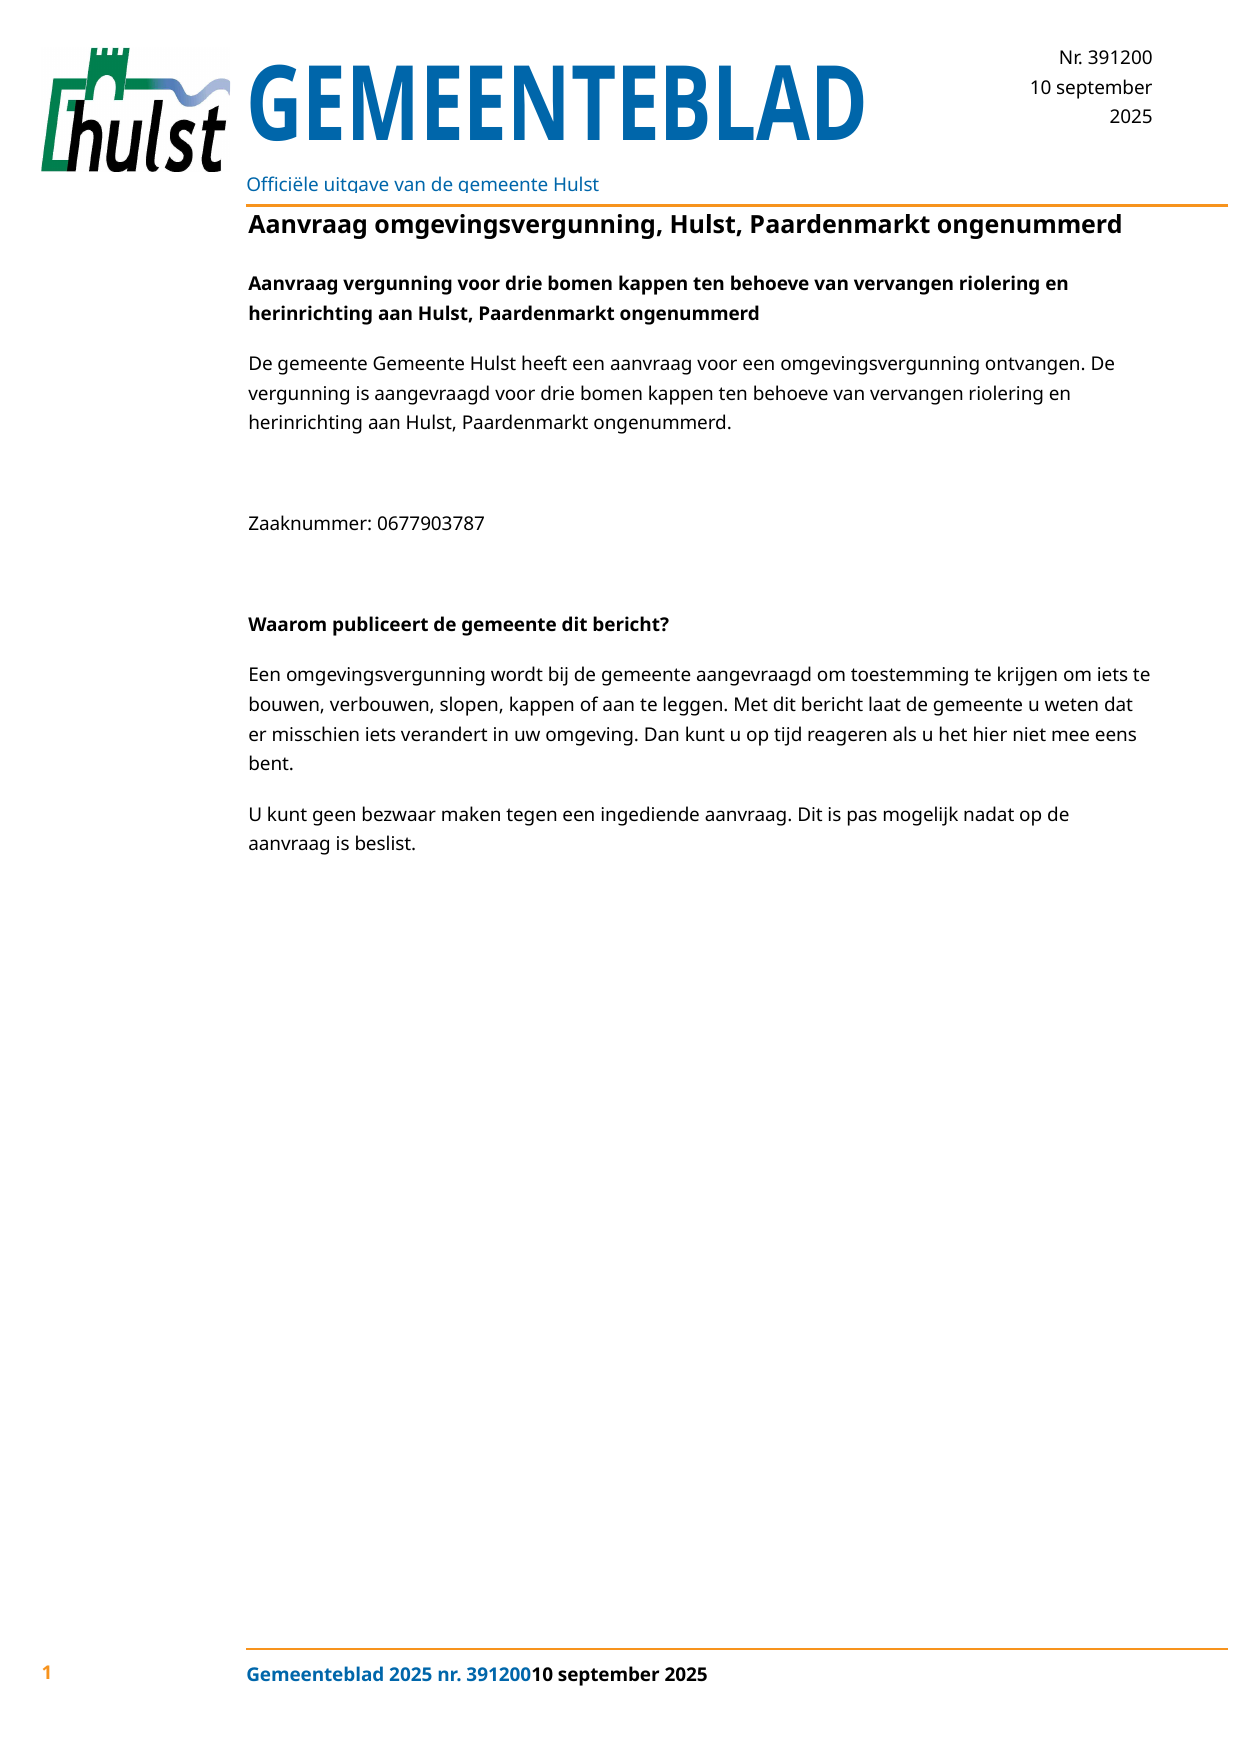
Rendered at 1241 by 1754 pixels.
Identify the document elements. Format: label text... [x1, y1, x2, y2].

picture [41, 47, 231, 172]
text Een omgevingsvergunning wordt bij de gemeente aangevraagd om toestemming te krijgen om iets te bouwen, verbouwen, slopen, kappen of aan te leggen. Met dit bericht laat de gemeente u weten dat er misschien iets verandert in uw omgeving. Dan kunt u op tijd reageren als u het hier niet mee eens bent. [248, 662, 1152, 776]
text Aanvraag omgevingsvergunning, Hulst, Paardenmarkt ongenummerd [248, 207, 1152, 241]
text Zaaknummer: 0677903787 [248, 510, 1152, 536]
text U kunt geen bezwaar maken tegen een ingediende aanvraag. Dit is pas mogelijk nadat op de aanvraag is beslist. [248, 801, 1152, 856]
text Waarom publiceert de gemeente dit bericht? [248, 611, 1152, 637]
text De gemeente Gemeente Hulst heeft een aanvraag voor een omgevingsvergunning ontvangen. De vergunning is aangevraagd voor drie bomen kappen ten behoeve van vervangen riolering en herinrichting aan Hulst, Paardenmarkt ongenummerd. [248, 350, 1152, 435]
text Aanvraag vergunning voor drie bomen kappen ten behoeve van vervangen riolering en herinrichting aan Hulst, Paardenmarkt ongenummerd [248, 270, 1152, 326]
